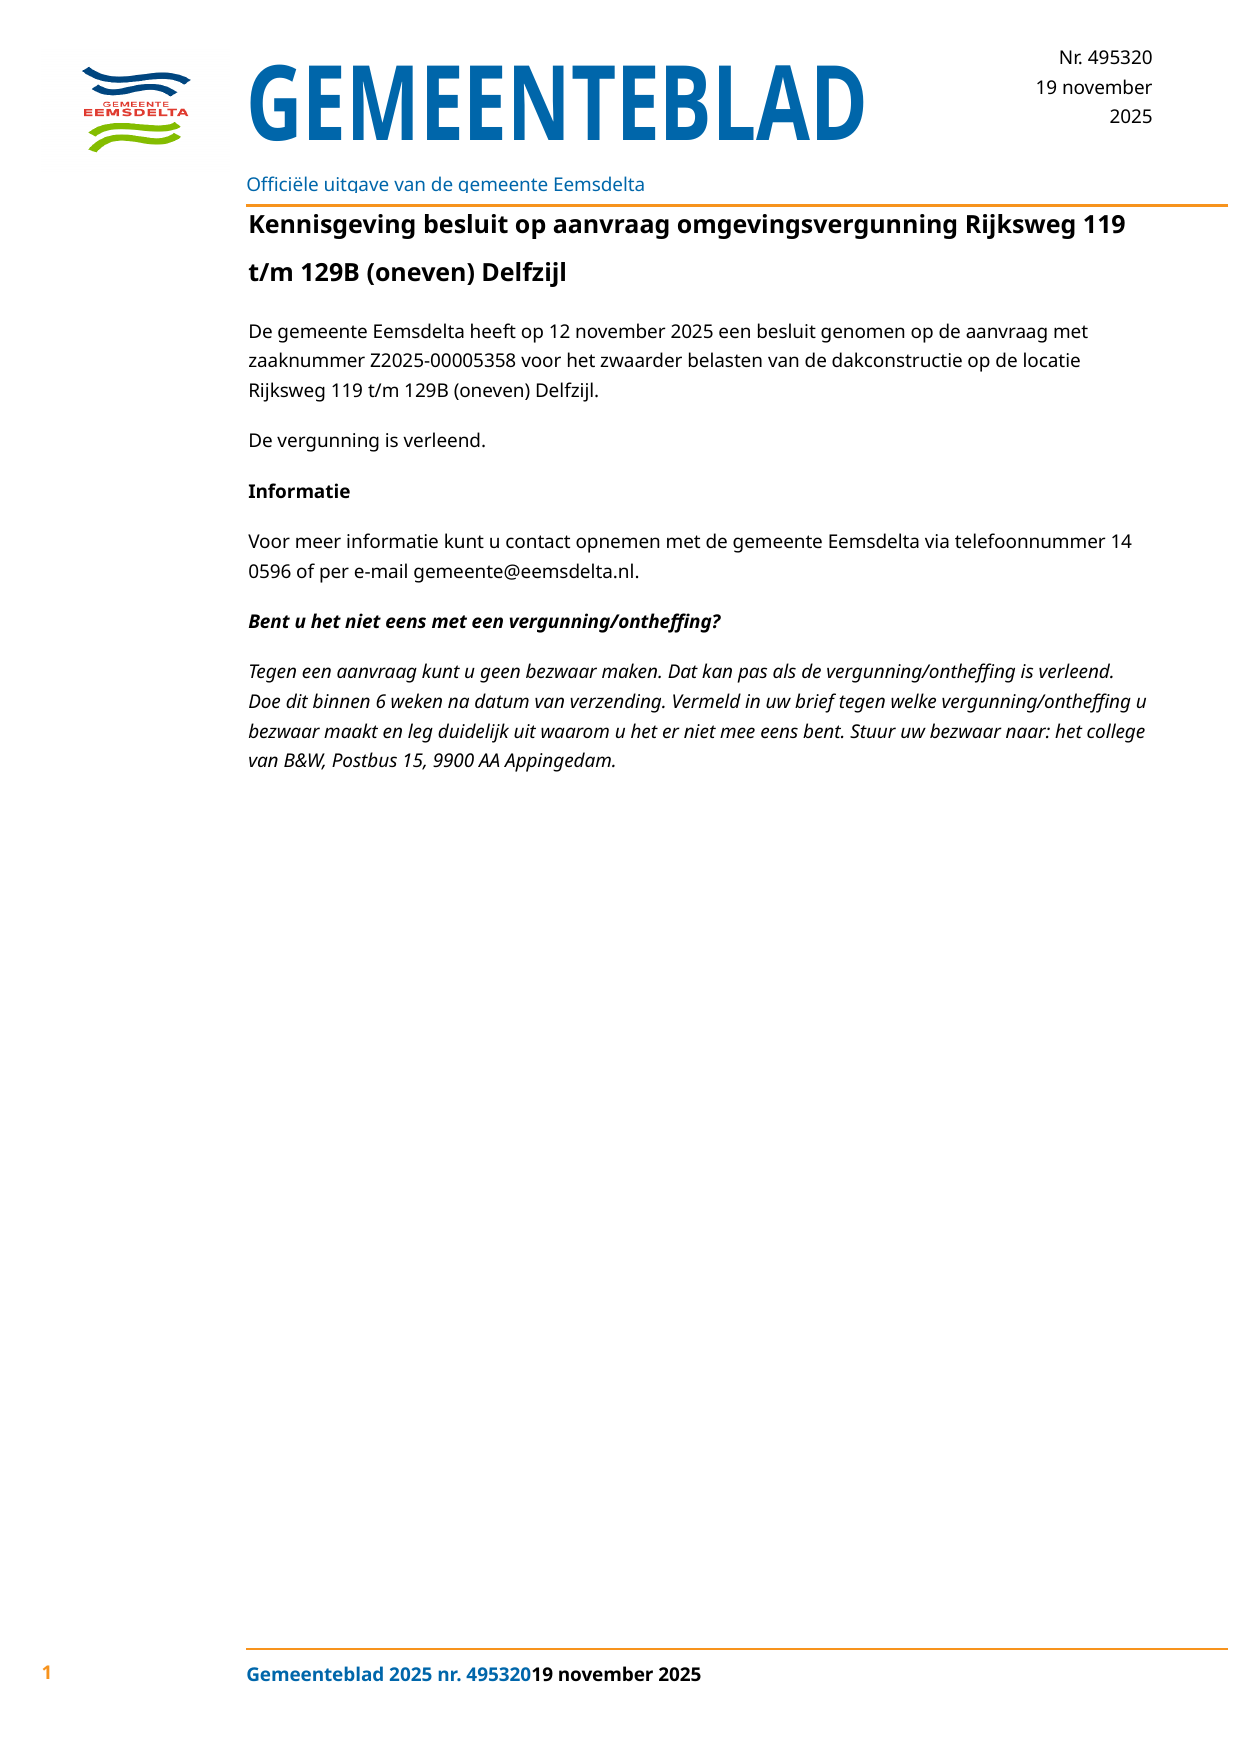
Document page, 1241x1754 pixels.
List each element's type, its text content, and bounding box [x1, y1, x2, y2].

text Tegen een aanvraag kunt u geen bezwaar maken. Dat kan pas als de vergunning/ontheffing is verleend. Doe dit binnen 6 weken na datum van verzending. Vermeld in uw brief tegen welke vergunning/ontheffing u bezwaar maakt en leg duidelijk uit waarom u het er niet mee eens bent. Stuur uw bezwaar naar: het college van B&W, Postbus 15, 9900 AA Appingedam. [248, 659, 1152, 773]
picture [41, 47, 231, 172]
text Bent u het niet eens met een vergunning/ontheffing? [248, 608, 1152, 634]
text De gemeente Eemsdelta heeft op 12 november 2025 een besluit genomen op de aanvraag met zaaknummer Z2025-00005358 voor het zwaarder belasten van de dakconstructie op de locatie Rijksweg 119 t/m 129B (oneven) Delfzijl. [248, 318, 1152, 403]
text De vergunning is verleend. [248, 427, 1152, 453]
text Voor meer informatie kunt u contact opnemen met de gemeente Eemsdelta via telefoonnummer 14 0596 of per e-mail gemeente@eemsdelta.nl. [248, 528, 1152, 584]
text Informatie [248, 478, 1152, 504]
text Kennisgeving besluit op aanvraag omgevingsvergunning Rijksweg 119 t/m 129B (oneven) Delfzijl [248, 207, 1152, 288]
